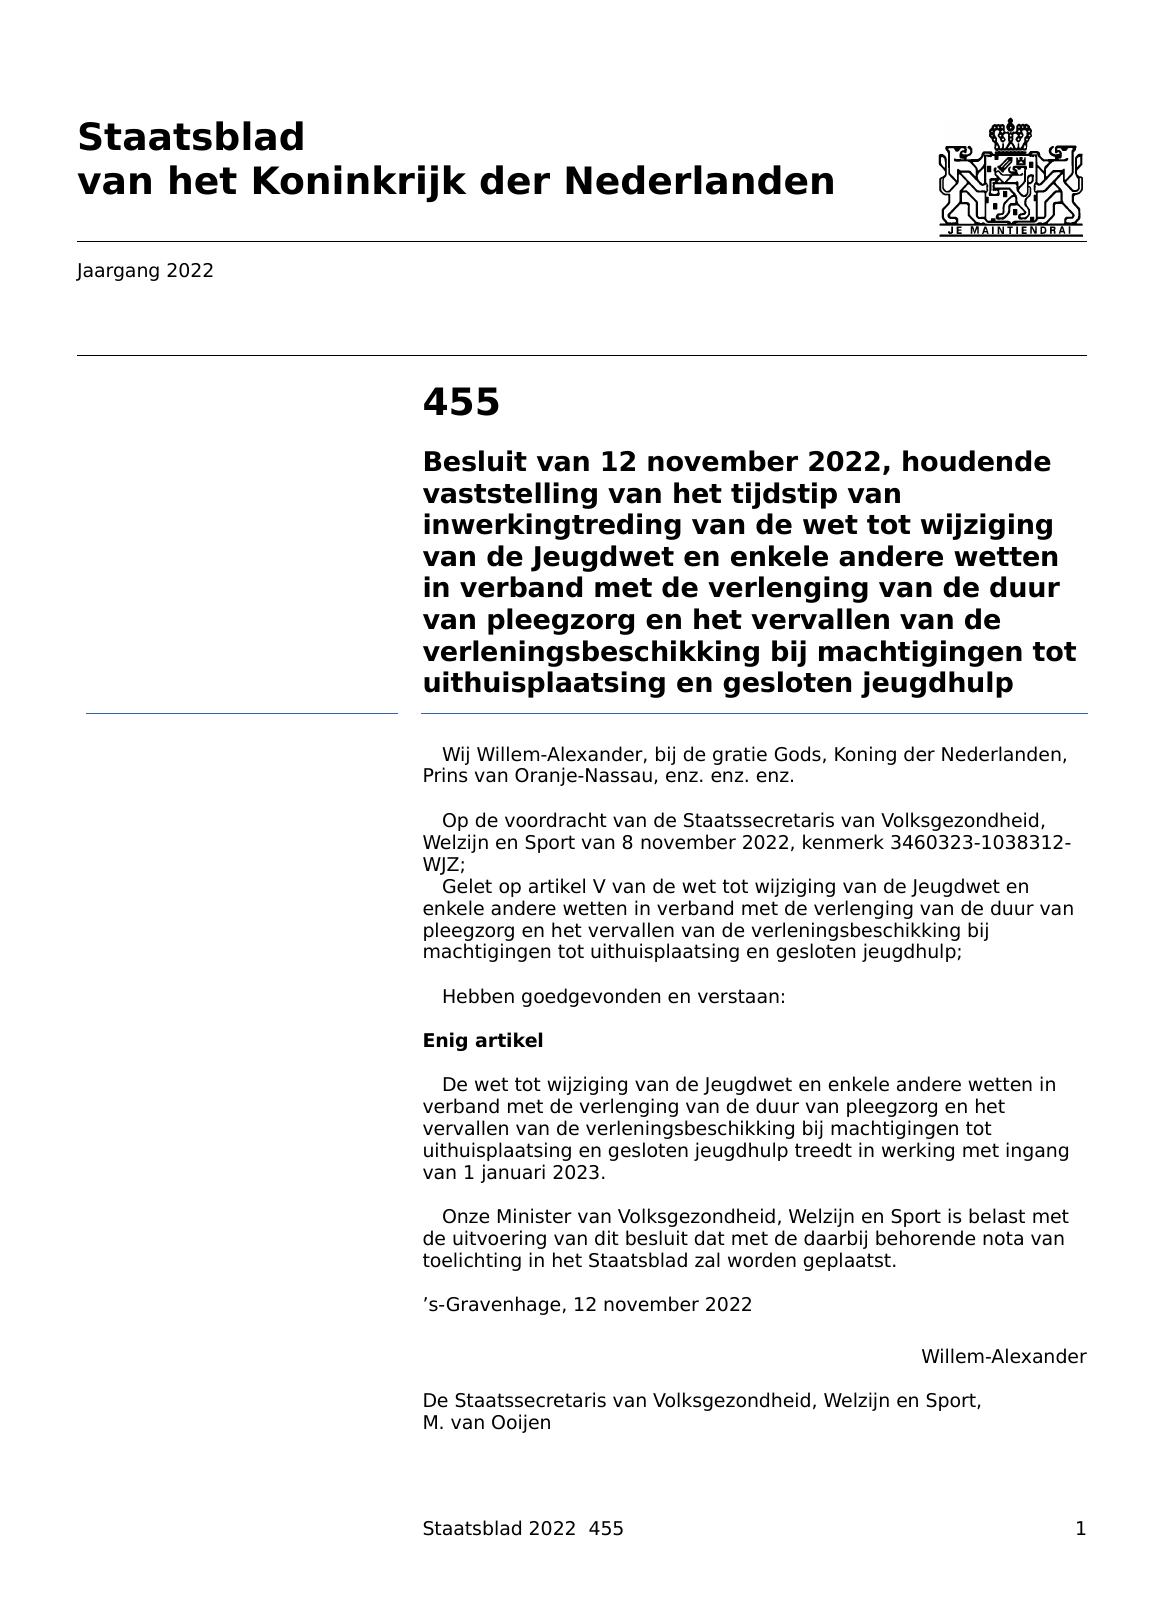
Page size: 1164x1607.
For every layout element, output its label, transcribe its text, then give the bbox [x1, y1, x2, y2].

text Willem-Alexander [422, 1346, 1087, 1368]
text Hebben goedgevonden en verstaan: [422, 986, 1087, 1008]
picture [936, 115, 1087, 240]
table_header [886, 100, 1087, 241]
text Besluit van 12 november 2022, houdende vaststelling van het tijdstip van inwerkingtreding van de wet tot wijziging van de Jeugdwet en enkele andere wetten in verband met de verlenging van de duur van pleegzorg en het vervallen van de verleningsbeschikking bij machtigingen tot uithuisplaatsing en gesloten jeugdhulp [422, 447, 1087, 699]
text Wij Willem-Alexander, bij de gratie Gods, Koning der Nederlanden, Prins van Oranje-Nassau, enz. enz. enz. [422, 743, 1087, 787]
text De Staatssecretaris van Volksgezondheid, Welzijn en Sport, M. van Ooijen [422, 1390, 1087, 1434]
table_cell Jaargang 2022 [77, 242, 1087, 355]
table_header Staatsblad van het Koninkrijk der Nederlanden [77, 100, 886, 241]
subtitle Enig artikel [422, 1030, 1087, 1052]
text De wet tot wijziging van de Jeugdwet en enkele andere wetten in verband met de verlenging van de duur van pleegzorg en het vervallen van de verleningsbeschikking bij machtigingen tot uithuisplaatsing en gesloten jeugdhulp treedt in werking met ingang van 1 januari 2023. [422, 1074, 1087, 1184]
text Onze Minister van Volksgezondheid, Welzijn en Sport is belast met de uitvoering van dit besluit dat met de daarbij behorende nota van toelichting in het Staatsblad zal worden geplaatst. [422, 1206, 1087, 1272]
subtitle 455 [422, 381, 1087, 424]
text ’s-Gravenhage, 12 november 2022 [422, 1294, 1087, 1316]
text Gelet op artikel V van de wet tot wijziging van de Jeugdwet en enkele andere wetten in verband met de verlenging van de duur van pleegzorg en het vervallen van de verleningsbeschikking bij machtigingen tot uithuisplaatsing en gesloten jeugdhulp; [422, 876, 1087, 963]
text Op de voordracht van de Staatssecretaris van Volksgezondheid, Welzijn en Sport van 8 november 2022, kenmerk 3460323-1038312-WJZ; [422, 809, 1087, 876]
